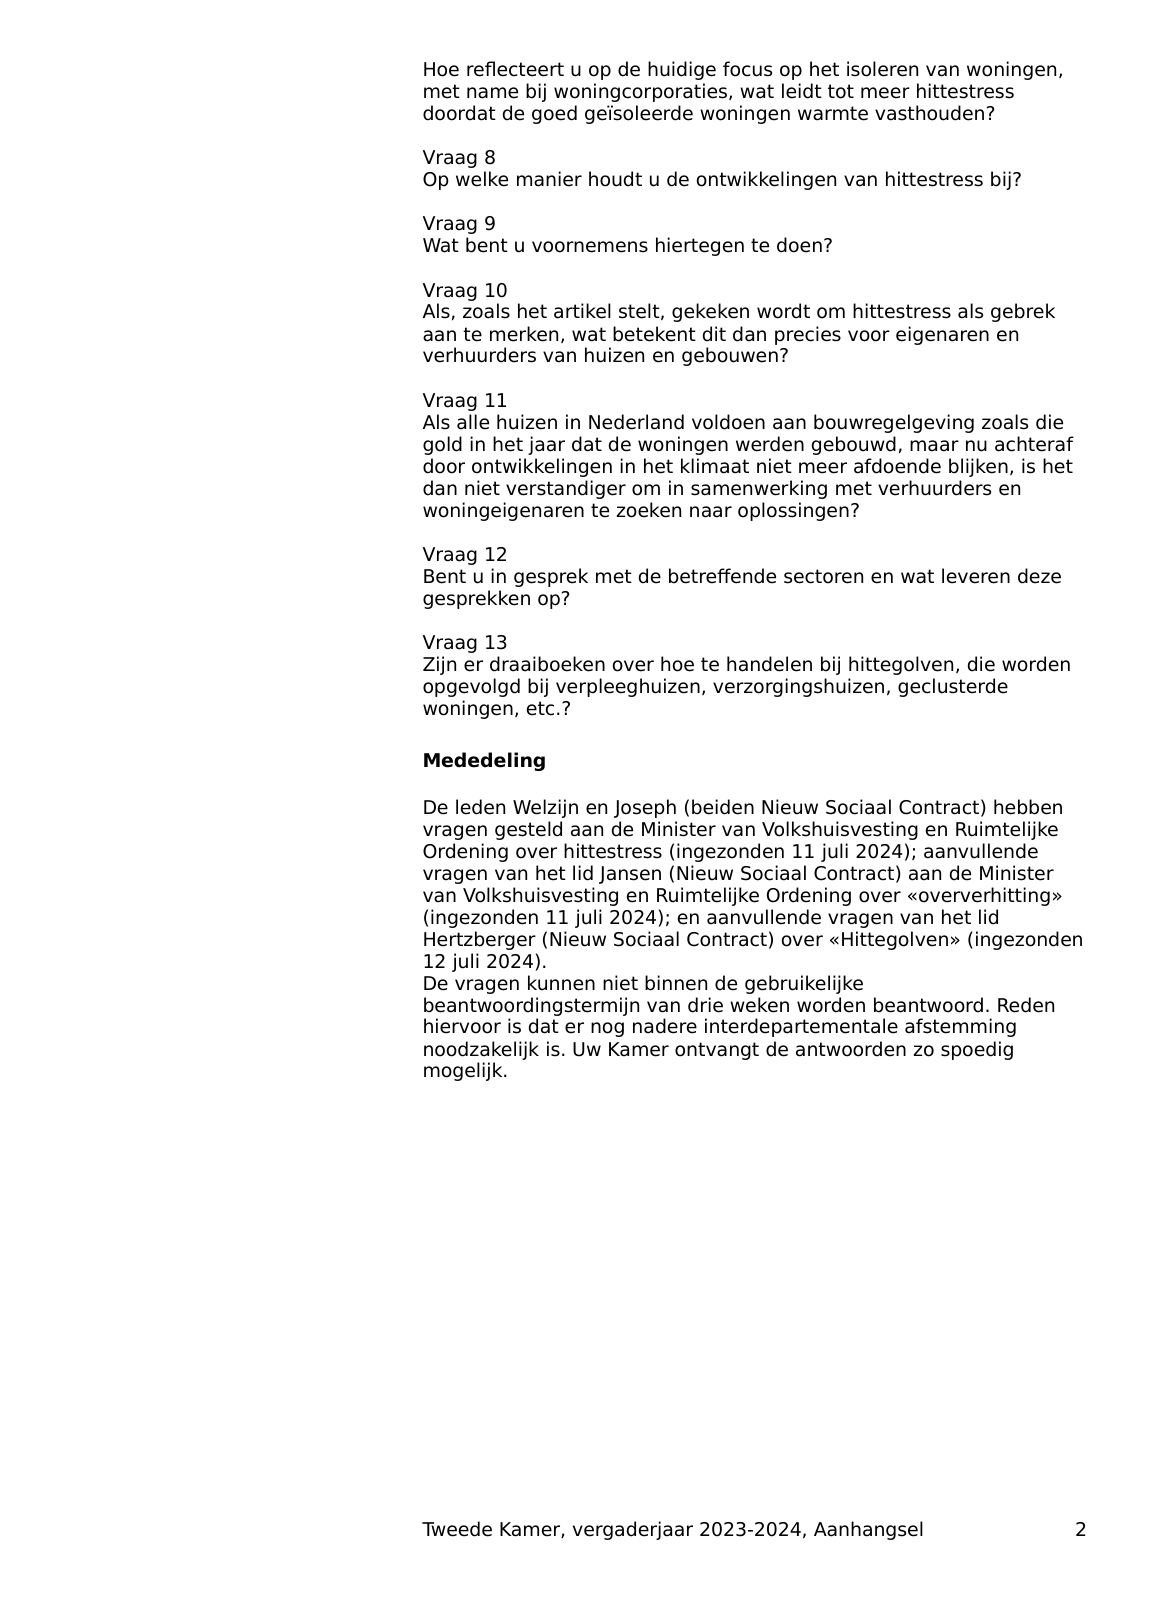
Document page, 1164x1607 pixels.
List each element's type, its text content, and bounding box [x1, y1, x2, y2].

text Wat bent u voornemens hiertegen te doen? [422, 235, 1087, 257]
text Als alle huizen in Nederland voldoen aan bouwregelgeving zoals die gold in het jaar dat de woningen werden gebouwd, maar nu achteraf door ontwikkelingen in het klimaat niet meer afdoende blijken, is het dan niet verstandiger om in samenwerking met verhuurders en woningeigenaren te zoeken naar oplossingen? [422, 412, 1087, 521]
text Zijn er draaiboeken over hoe te handelen bij hittegolven, die worden opgevolgd bij verpleeghuizen, verzorgingshuizen, geclusterde woningen, etc.? [422, 654, 1087, 720]
text De leden Welzijn en Joseph (beiden Nieuw Sociaal Contract) hebben vragen gesteld aan de Minister van Volkshuisvesting en Ruimtelijke Ordening over hittestress (ingezonden 11 juli 2024); aanvullende vragen van het lid Jansen (Nieuw Sociaal Contract) aan de Minister van Volkshuisvesting en Ruimtelijke Ordening over «oververhitting» (ingezonden 11 juli 2024); en aanvullende vragen van het lid Hertzberger (Nieuw Sociaal Contract) over «Hittegolven» (ingezonden 12 juli 2024). [422, 797, 1087, 972]
subtitle Mededeling [422, 750, 1087, 772]
text Vraag 12 [422, 544, 1087, 566]
text Bent u in gesprek met de betreffende sectoren en wat leveren deze gesprekken op? [422, 566, 1087, 609]
text Vraag 11 [422, 389, 1087, 412]
text De vragen kunnen niet binnen de gebruikelijke beantwoordingstermijn van drie weken worden beantwoord. Reden hiervoor is dat er nog nadere interdepartementale afstemming noodzakelijk is. Uw Kamer ontvangt de antwoorden zo spoedig mogelijk. [422, 972, 1087, 1082]
text Als, zoals het artikel stelt, gekeken wordt om hittestress als gebrek aan te merken, wat betekent dit dan precies voor eigenaren en verhuurders van huizen en gebouwen? [422, 301, 1087, 367]
text Vraag 9 [422, 213, 1087, 235]
text Vraag 13 [422, 632, 1087, 654]
text Vraag 10 [422, 279, 1087, 301]
text Vraag 8 [422, 147, 1087, 169]
text Hoe reflecteert u op de huidige focus op het isoleren van woningen, met name bij woningcorporaties, wat leidt tot meer hittestress doordat de goed geïsoleerde woningen warmte vasthouden? [422, 59, 1087, 125]
text Op welke manier houdt u de ontwikkelingen van hittestress bij? [422, 169, 1087, 191]
